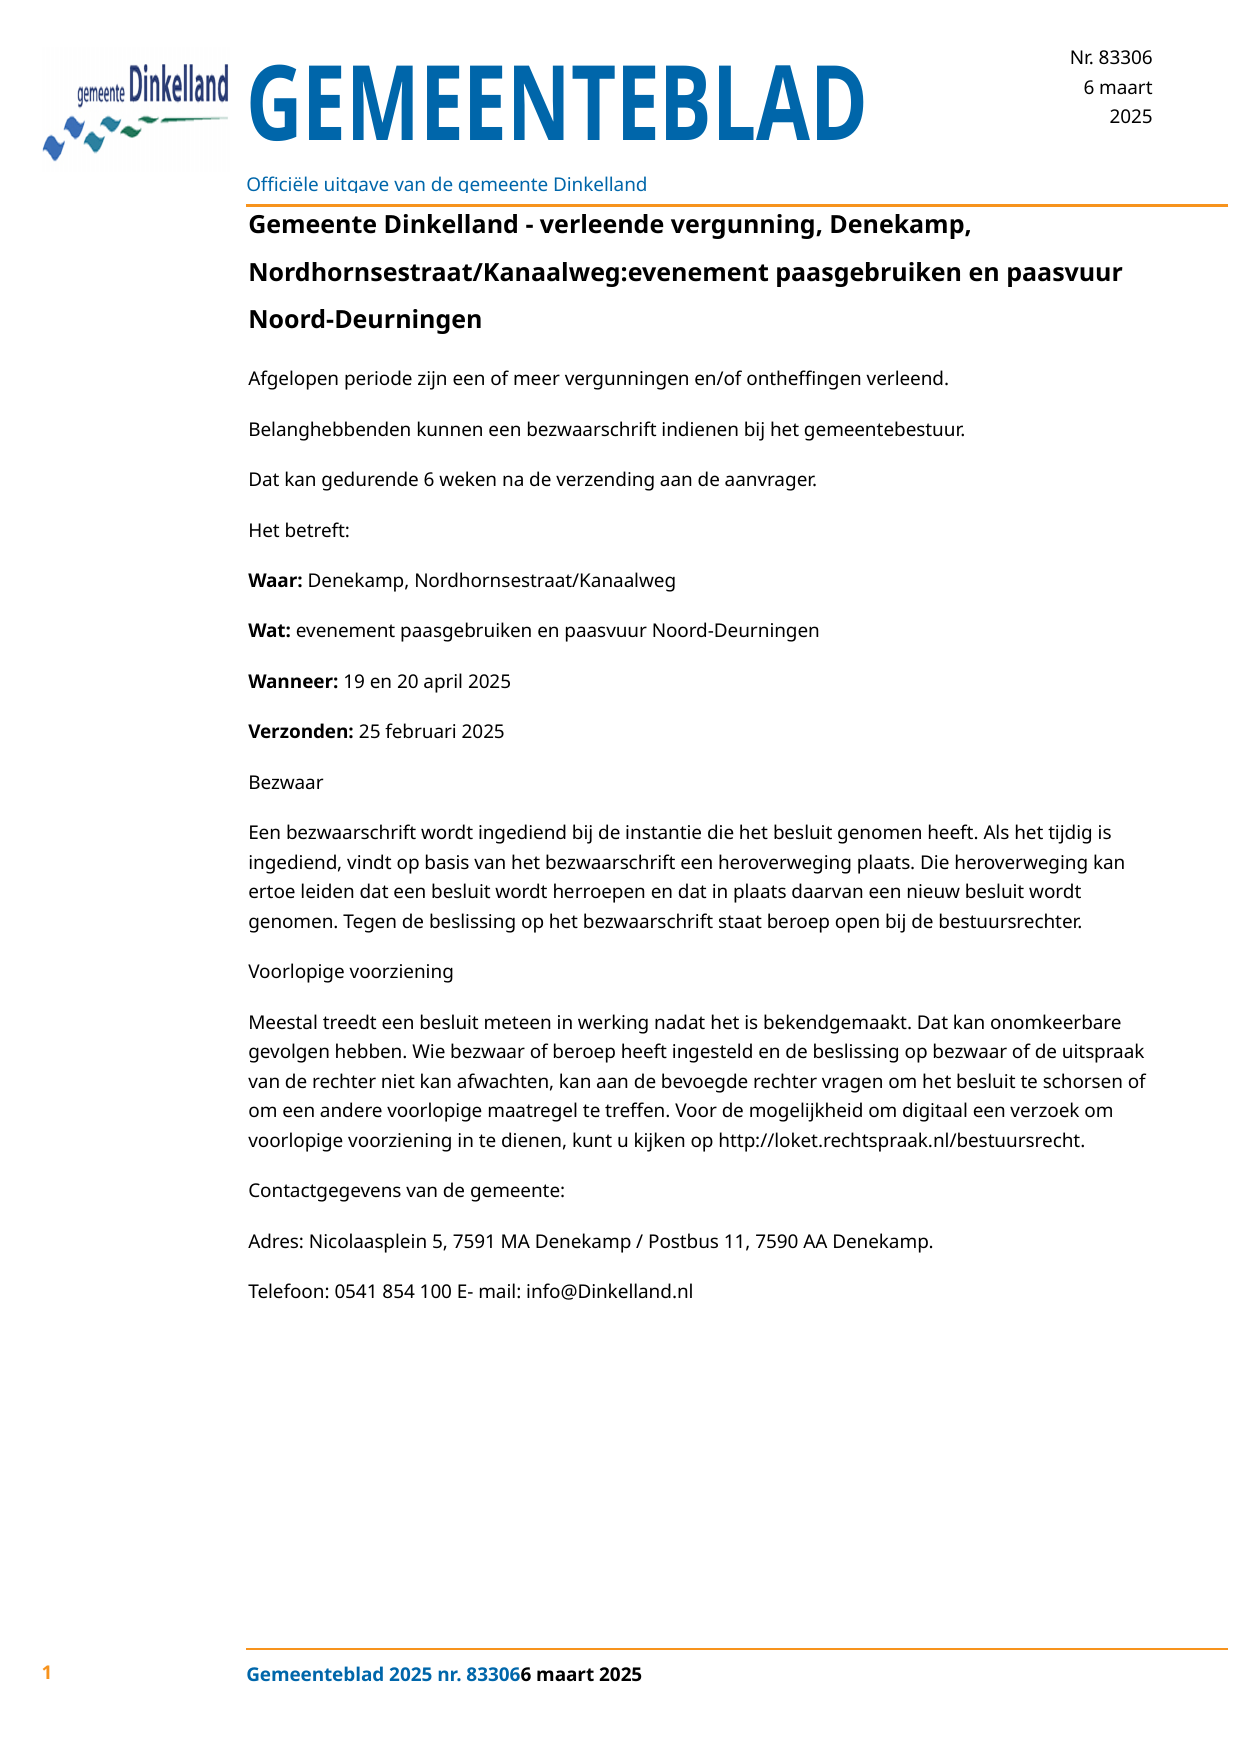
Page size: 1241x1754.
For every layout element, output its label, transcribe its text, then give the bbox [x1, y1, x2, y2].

text Waar: Denekamp, Nordhornsestraat/Kanaalweg [248, 567, 1152, 593]
text Telefoon: 0541 854 100 E- mail: info@Dinkelland.nl [248, 1278, 1152, 1304]
text Belanghebbenden kunnen een bezwaarschrift indienen bij het gemeentebestuur. [248, 416, 1152, 442]
text Wat: evenement paasgebruiken en paasvuur Noord-Deurningen [248, 618, 1152, 643]
text Voorlopige voorziening [248, 958, 1152, 984]
text Adres: Nicolaasplein 5, 7591 MA Denekamp / Postbus 11, 7590 AA Denekamp. [248, 1228, 1152, 1254]
text Afgelopen periode zijn een of meer vergunningen en/of ontheffingen verleend. [248, 366, 1152, 391]
text Een bezwaarschrift wordt ingediend bij de instantie die het besluit genomen heeft. Als het tijdig is ingediend, vindt op basis van het bezwaarschrift een heroverweging plaats. Die heroverweging kan ertoe leiden dat een besluit wordt herroepen en dat in plaats daarvan een nieuw besluit wordt genomen. Tegen de beslissing op het bezwaarschrift staat beroep open bij de bestuursrechter. [248, 819, 1152, 934]
text Bezwaar [248, 769, 1152, 794]
text Gemeente Dinkelland - verleende vergunning, Denekamp, Nordhornsestraat/Kanaalweg:evenement paasgebruiken en paasvuur Noord-Deurningen [248, 207, 1152, 336]
picture [41, 47, 231, 172]
text Contactgegevens van de gemeente: [248, 1178, 1152, 1203]
text Verzonden: 25 februari 2025 [248, 718, 1152, 744]
text Wanneer: 19 en 20 april 2025 [248, 668, 1152, 694]
text Meestal treedt een besluit meteen in werking nadat het is bekendgemaakt. Dat kan onomkeerbare gevolgen hebben. Wie bezwaar of beroep heeft ingesteld en de beslissing op bezwaar of de uitspraak van de rechter niet kan afwachten, kan aan de bevoegde rechter vragen om het besluit te schorsen of om een andere voorlopige maatregel te treffen. Voor de mogelijkheid om digitaal een verzoek om voorlopige voorziening in te dienen, kunt u kijken op http://loket.rechtspraak.nl/bestuursrecht. [248, 1009, 1152, 1153]
text Het betreft: [248, 517, 1152, 542]
text Dat kan gedurende 6 weken na de verzending aan de aanvrager. [248, 466, 1152, 492]
